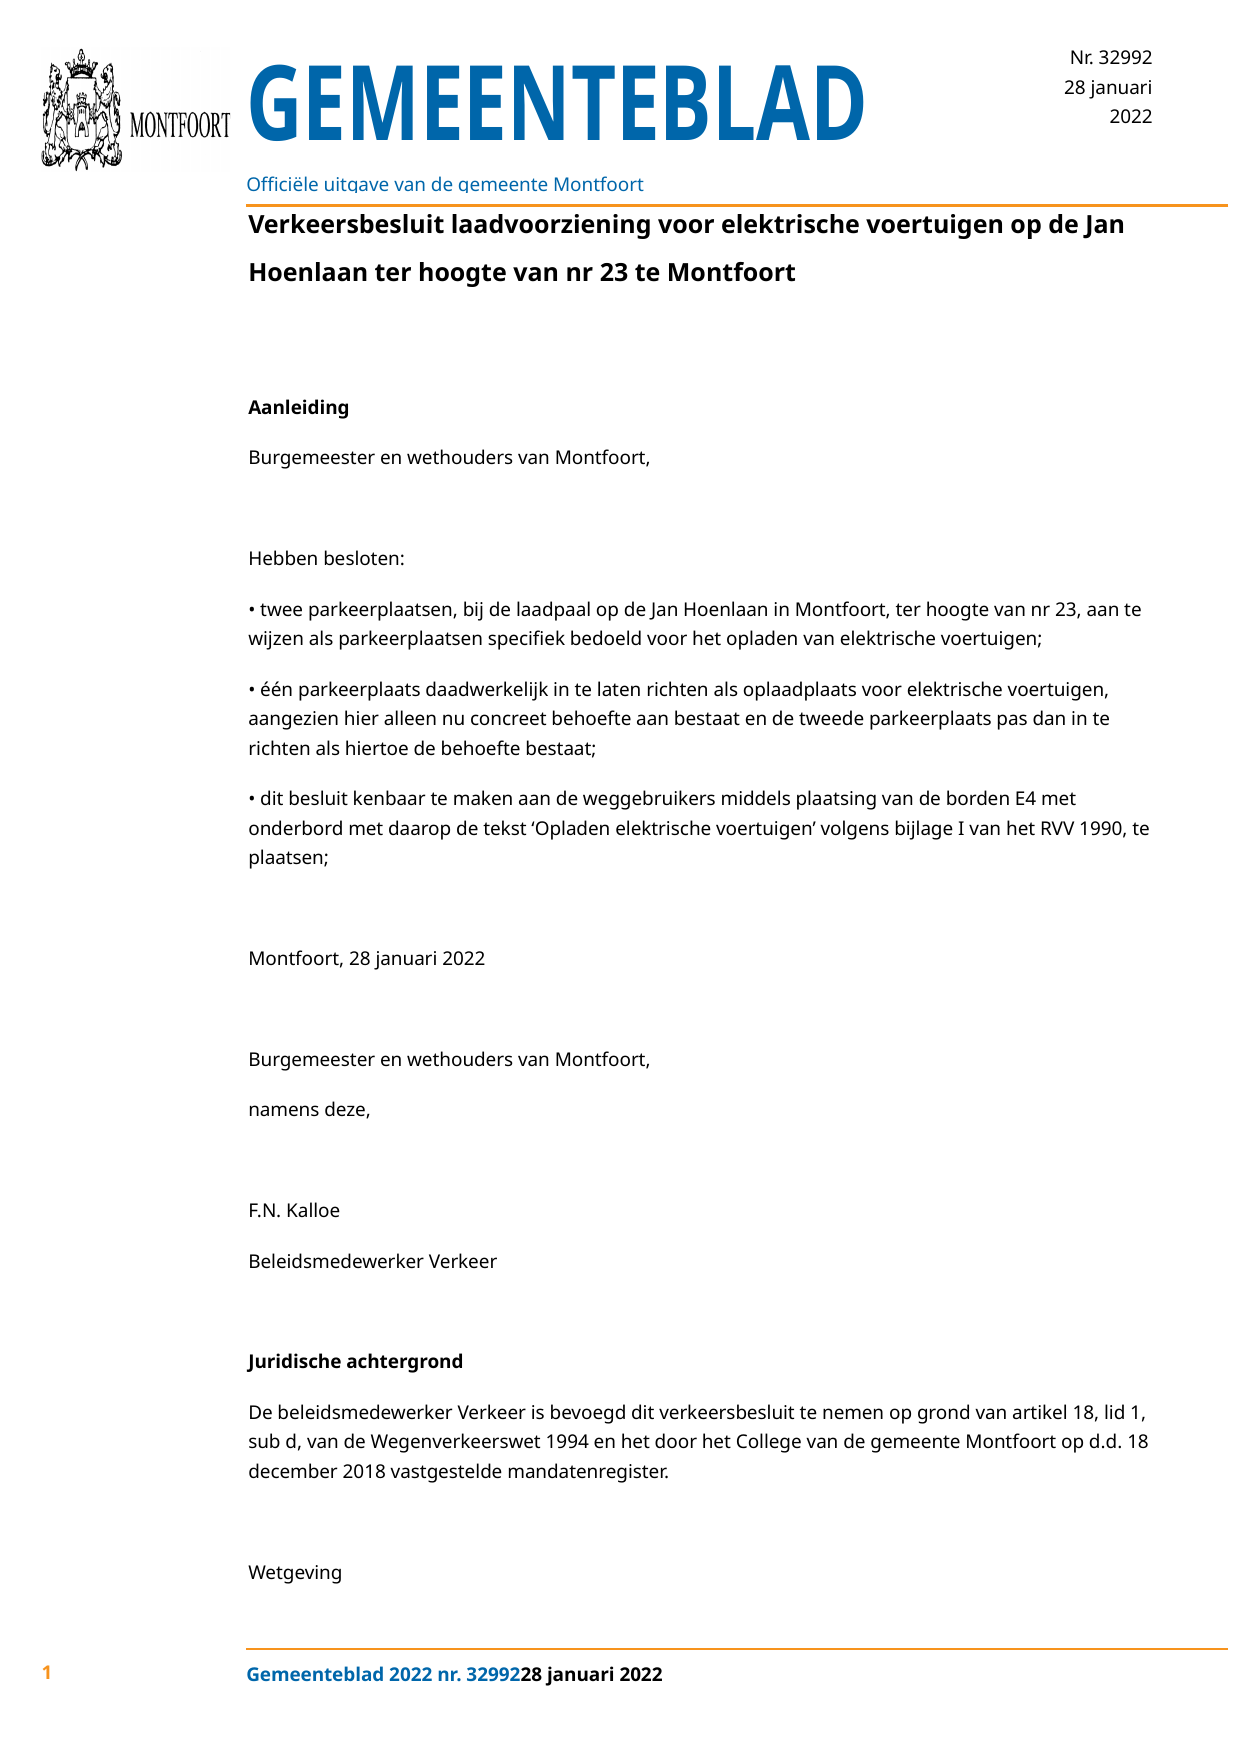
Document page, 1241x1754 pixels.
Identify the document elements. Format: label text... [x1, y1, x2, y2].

text Beleidsmedewerker Verkeer [248, 1248, 1152, 1273]
text namens deze, [248, 1097, 1152, 1122]
text • dit besluit kenbaar te maken aan de weggebruikers middels plaatsing van de borden E4 met onderbord met daarop de tekst ‘Opladen elektrische voertuigen’ volgens bijlage I van het RVV 1990, te plaatsen; [248, 785, 1152, 870]
picture [41, 47, 231, 172]
text Wetgeving [248, 1559, 1152, 1585]
text Burgemeester en wethouders van Montfoort, [248, 444, 1152, 470]
text Aanleiding [248, 394, 1152, 420]
text Verkeersbesluit laadvoorziening voor elektrische voertuigen op de Jan Hoenlaan ter hoogte van nr 23 te Montfoort [248, 207, 1152, 288]
text • één parkeerplaats daadwerkelijk in te laten richten als oplaadplaats voor elektrische voertuigen, aangezien hier alleen nu concreet behoefte aan bestaat en de tweede parkeerplaats pas dan in te richten als hiertoe de behoefte bestaat; [248, 676, 1152, 761]
text • twee parkeerplaatsen, bij de laadpaal op de Jan Hoenlaan in Montfoort, ter hoogte van nr 23, aan te wijzen als parkeerplaatsen specifiek bedoeld voor het opladen van elektrische voertuigen; [248, 596, 1152, 651]
text Montfoort, 28 januari 2022 [248, 945, 1152, 971]
text Juridische achtergrond [248, 1349, 1152, 1374]
text F.N. Kalloe [248, 1197, 1152, 1223]
text Hebben besloten: [248, 545, 1152, 571]
text Burgemeester en wethouders van Montfoort, [248, 1046, 1152, 1072]
text De beleidsmedewerker Verkeer is bevoegd dit verkeersbesluit te nemen op grond van artikel 18, lid 1, sub d, van de Wegenverkeerswet 1994 en het door het College van de gemeente Montfoort op d.d. 18 december 2018 vastgestelde mandatenregister. [248, 1399, 1152, 1484]
